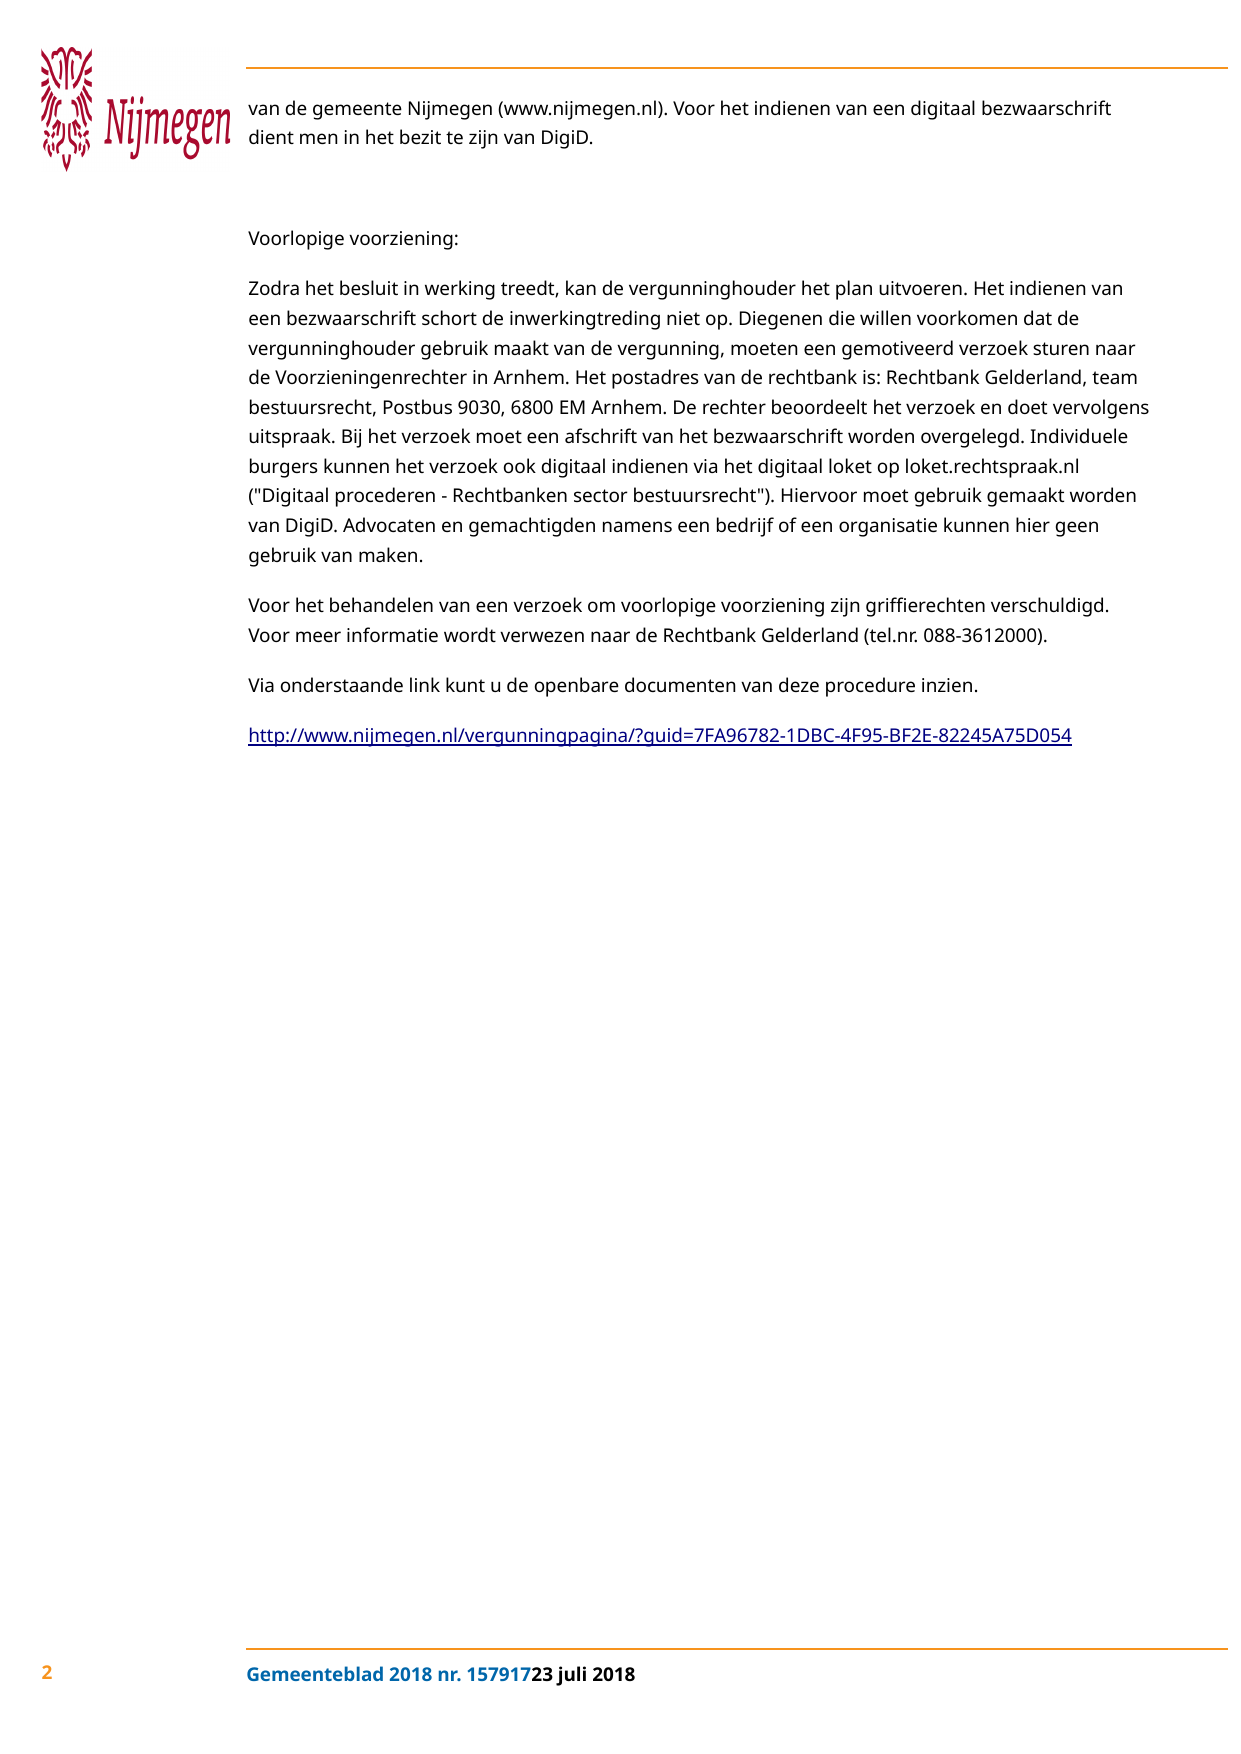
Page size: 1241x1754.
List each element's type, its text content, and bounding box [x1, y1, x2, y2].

text Via onderstaande link kunt u de openbare documenten van deze procedure inzien. [248, 672, 1152, 698]
text Voorlopige voorziening: [248, 225, 1152, 251]
text http://www.nijmegen.nl/vergunningpagina/?guid=7FA96782-1DBC-4F95-BF2E-82245A75D054 [248, 723, 1152, 748]
text Voor het behandelen van een verzoek om voorlopige voorziening zijn griffierechten verschuldigd. Voor meer informatie wordt verwezen naar de Rechtbank Gelderland (tel.nr. 088-3612000). [248, 592, 1152, 648]
text van de gemeente Nijmegen (www.nijmegen.nl). Voor het indienen van een digitaal bezwaarschrift dient men in het bezit te zijn van DigiD. [248, 95, 1152, 150]
picture [41, 47, 231, 172]
text Zodra het besluit in werking treedt, kan de vergunninghouder het plan uitvoeren. Het indienen van een bezwaarschrift schort de inwerkingtreding niet op. Diegenen die willen voorkomen dat de vergunninghouder gebruik maakt van de vergunning, moeten een gemotiveerd verzoek sturen naar de Voorzieningenrechter in Arnhem. Het postadres van de rechtbank is: Rechtbank Gelderland, team bestuursrecht, Postbus 9030, 6800 EM Arnhem. De rechter beoordeelt het verzoek en doet vervolgens uitspraak. Bij het verzoek moet een afschrift van het bezwaarschrift worden overgelegd. Individuele burgers kunnen het verzoek ook digitaal indienen via het digitaal loket op loket.rechtspraak.nl ("Digitaal procederen - Rechtbanken sector bestuursrecht"). Hiervoor moet gebruik gemaakt worden van DigiD. Advocaten en gemachtigden namens een bedrijf of een organisatie kunnen hier geen gebruik van maken. [248, 276, 1152, 568]
